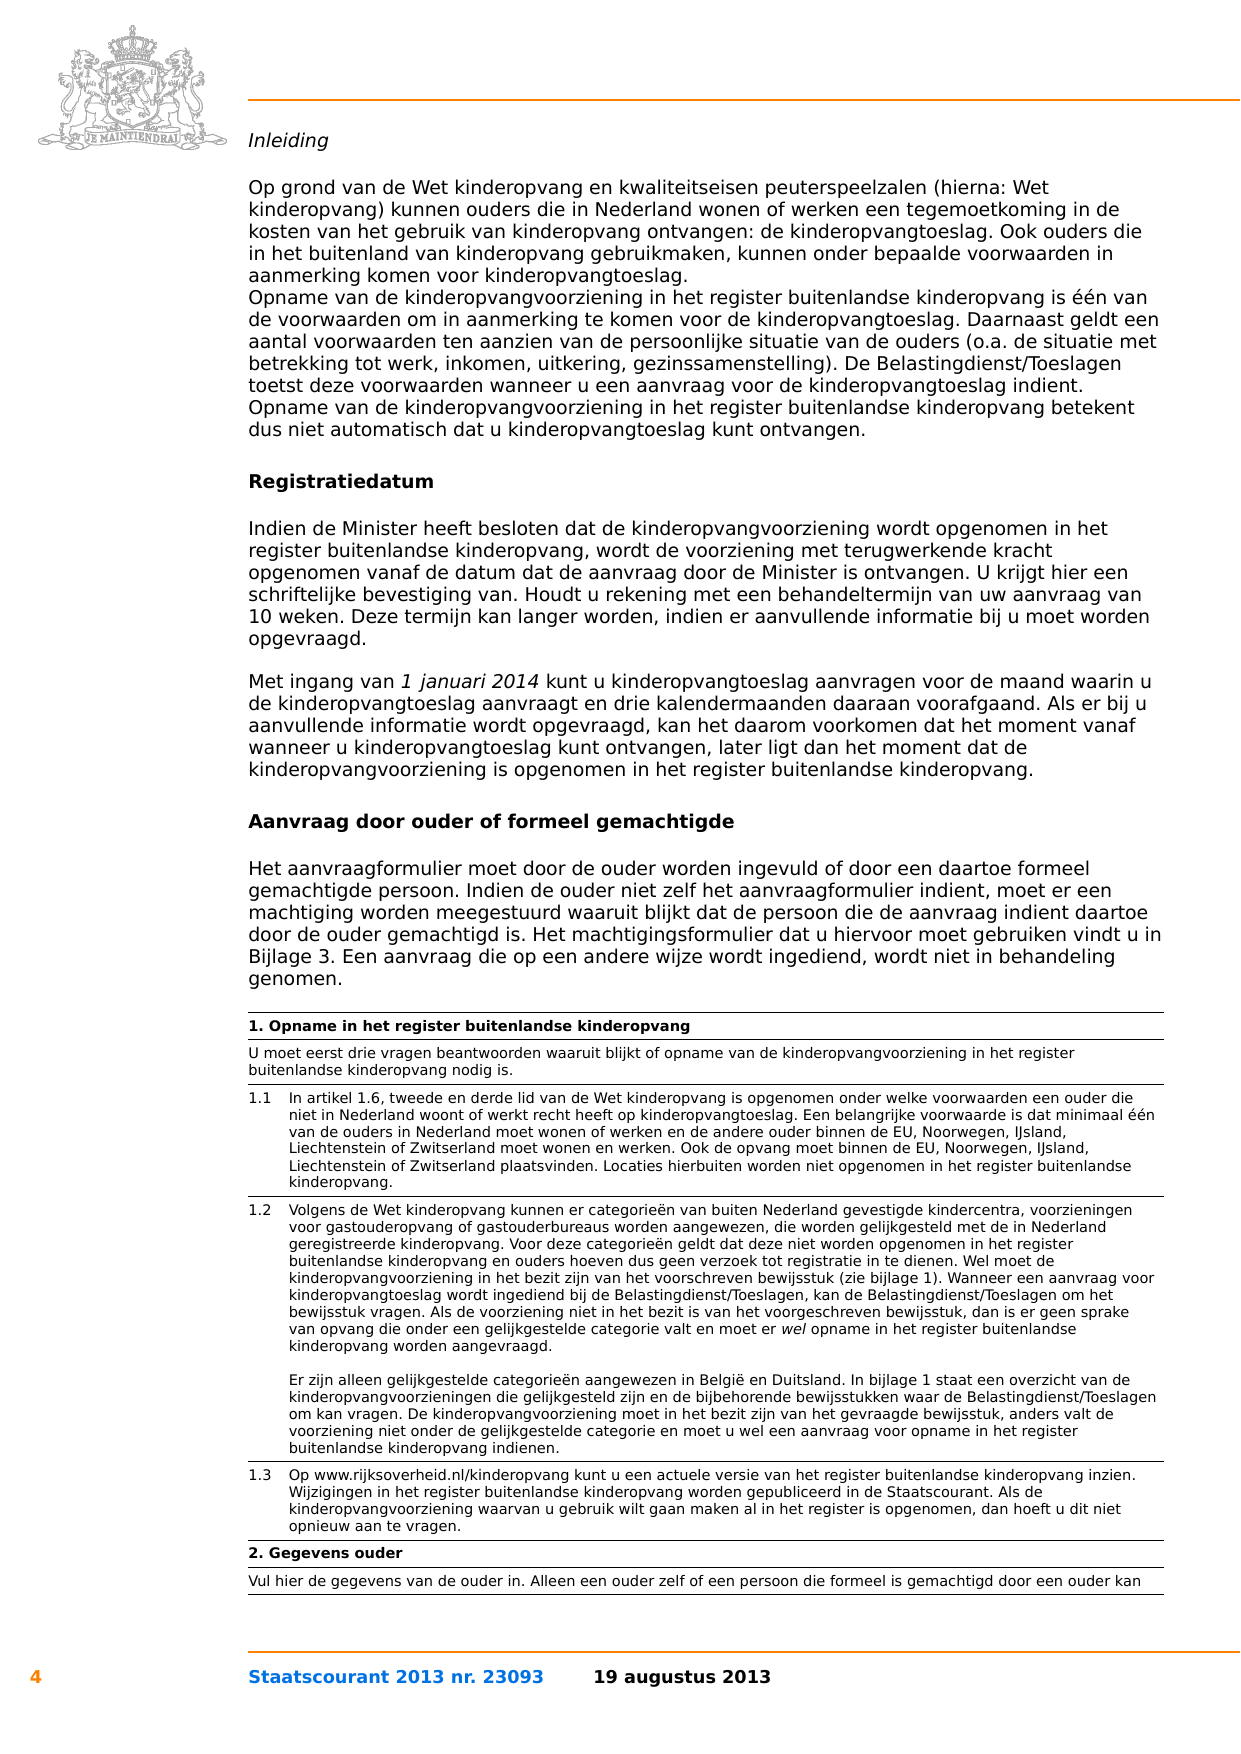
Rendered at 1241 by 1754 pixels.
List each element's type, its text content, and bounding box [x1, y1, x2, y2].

table_cell Er zijn alleen gelijkgestelde categorieën aangewezen in België en Duitsland. In bijlage 1 staat een overzicht van de kinderopvangvoorzieningen die gelijkgesteld zijn en de bijbehorende bewijsstukken waar de Belastingdienst/Toeslagen om kan vragen. De kinderopvangvoorziening moet in het bezit zijn van het gevraagde bewijsstuk, anders valt de voorziening niet onder de gelijkgestelde categorie en moet u wel een aanvraag voor opname in het register buitenlandse kinderopvang indienen. [283, 1372, 1163, 1461]
table_cell [283, 1355, 1163, 1372]
table_header 1. Opname in het register buitenlandse kinderopvang [248, 1013, 1163, 1039]
picture [38, 25, 227, 150]
table_cell 1.3 [248, 1462, 282, 1539]
subtitle Inleiding [248, 130, 1163, 152]
table_cell Volgens de Wet kinderopvang kunnen er categorieën van buiten Nederland gevestigde kindercentra, voorzieningen voor gastouderopvang of gastouderbureaus worden aangewezen, die worden gelijkgesteld met de in Nederland geregistreerde kinderopvang. Voor deze categorieën geldt dat deze niet worden opgenomen in het register buitenlandse kinderopvang en ouders hoeven dus geen verzoek tot registratie in te dienen. Wel moet de kinderopvangvoorziening in het bezit zijn van het voorschreven bewijsstuk (zie bijlage 1). Wanneer een aanvraag voor kinderopvangtoeslag wordt ingediend bij de Belastingdienst/Toeslagen, kan de Belastingdienst/Toeslagen om het bewijsstuk vragen. Als de voorziening niet in het bezit is van het voorgeschreven bewijsstuk, dan is er geen sprake van opvang die onder een gelijkgestelde categorie valt en moet er wel opname in het register buitenlandse kinderopvang worden aangevraagd. [283, 1197, 1163, 1354]
table_cell In artikel 1.6, tweede en derde lid van de Wet kinderopvang is opgenomen onder welke voorwaarden een ouder die niet in Nederland woont of werkt recht heeft op kinderopvangtoeslag. Een belangrijke voorwaarde is dat minimaal één van de ouders in Nederland moet wonen of werken en de andere ouder binnen de EU, Noorwegen, IJsland, Liechtenstein of Zwitserland moet wonen en werken. Ook de opvang moet binnen de EU, Noorwegen, IJsland, Liechtenstein of Zwitserland plaatsvinden. Locaties hierbuiten worden niet opgenomen in het register buitenlandse kinderopvang. [283, 1085, 1163, 1196]
table_cell Vul hier de gegevens van de ouder in. Alleen een ouder zelf of een persoon die formeel is gemachtigd door een ouder kan [248, 1568, 1163, 1594]
table_cell 1.1 [248, 1085, 282, 1196]
text Opname van de kinderopvangvoorziening in het register buitenlandse kinderopvang is één van de voorwaarden om in aanmerking te komen voor de kinderopvangtoeslag. Daarnaast geldt een aantal voorwaarden ten aanzien van de persoonlijke situatie van de ouders (o.a. de situatie met betrekking tot werk, inkomen, uitkering, gezinssamenstelling). De Belastingdienst/Toeslagen toetst deze voorwaarden wanneer u een aanvraag voor de kinderopvangtoeslag indient. Opname van de kinderopvangvoorziening in het register buitenlandse kinderopvang betekent dus niet automatisch dat u kinderopvangtoeslag kunt ontvangen. [248, 287, 1163, 441]
text Met ingang van 1 januari 2014 kunt u kinderopvangtoeslag aanvragen voor de maand waarin u de kinderopvangtoeslag aanvraagt en drie kalendermaanden daaraan voorafgaand. Als er bij u aanvullende informatie wordt opgevraagd, kan het daarom voorkomen dat het moment vanaf wanneer u kinderopvangtoeslag kunt ontvangen, later ligt dan het moment dat de kinderopvangvoorziening is opgenomen in het register buitenlandse kinderopvang. [248, 671, 1163, 781]
text Op grond van de Wet kinderopvang en kwaliteitseisen peuterspeelzalen (hierna: Wet kinderopvang) kunnen ouders die in Nederland wonen of werken een tegemoetkoming in de kosten van het gebruik van kinderopvang ontvangen: de kinderopvangtoeslag. Ook ouders die in het buitenland van kinderopvang gebruikmaken, kunnen onder bepaalde voorwaarden in aanmerking komen voor kinderopvangtoeslag. [248, 177, 1163, 287]
table_cell U moet eerst drie vragen beantwoorden waaruit blijkt of opname van de kinderopvangvoorziening in het register buitenlandse kinderopvang nodig is. [248, 1040, 1163, 1084]
text Het aanvraagformulier moet door de ouder worden ingevuld of door een daartoe formeel gemachtigde persoon. Indien de ouder niet zelf het aanvraagformulier indient, moet er een machtiging worden meegestuurd waaruit blijkt dat de persoon die de aanvraag indient daartoe door de ouder gemachtigd is. Het machtigingsformulier dat u hiervoor moet gebruiken vindt u in Bijlage 3. Een aanvraag die op een andere wijze wordt ingediend, wordt niet in behandeling genomen. [248, 858, 1163, 990]
subtitle Aanvraag door ouder of formeel gemachtigde [248, 811, 1163, 833]
table_cell 1.2 [248, 1197, 282, 1354]
text Indien de Minister heeft besloten dat de kinderopvangvoorziening wordt opgenomen in het register buitenlandse kinderopvang, wordt de voorziening met terugwerkende kracht opgenomen vanaf de datum dat de aanvraag door de Minister is ontvangen. U krijgt hier een schriftelijke bevestiging van. Houdt u rekening met een behandeltermijn van uw aanvraag van 10 weken. Deze termijn kan langer worden, indien er aanvullende informatie bij u moet worden opgevraagd. [248, 518, 1163, 649]
table_cell Op www.rijksoverheid.nl/kinderopvang kunt u een actuele versie van het register buitenlandse kinderopvang inzien. Wijzigingen in het register buitenlandse kinderopvang worden gepubliceerd in de Staatscourant. Als de kinderopvangvoorziening waarvan u gebruik wilt gaan maken al in het register is opgenomen, dan hoeft u dit niet opnieuw aan te vragen. [283, 1462, 1163, 1539]
subtitle Registratiedatum [248, 471, 1163, 493]
table_cell 2. Gegevens ouder [248, 1541, 1163, 1567]
table_cell [248, 1372, 282, 1461]
table_cell [248, 1355, 282, 1372]
